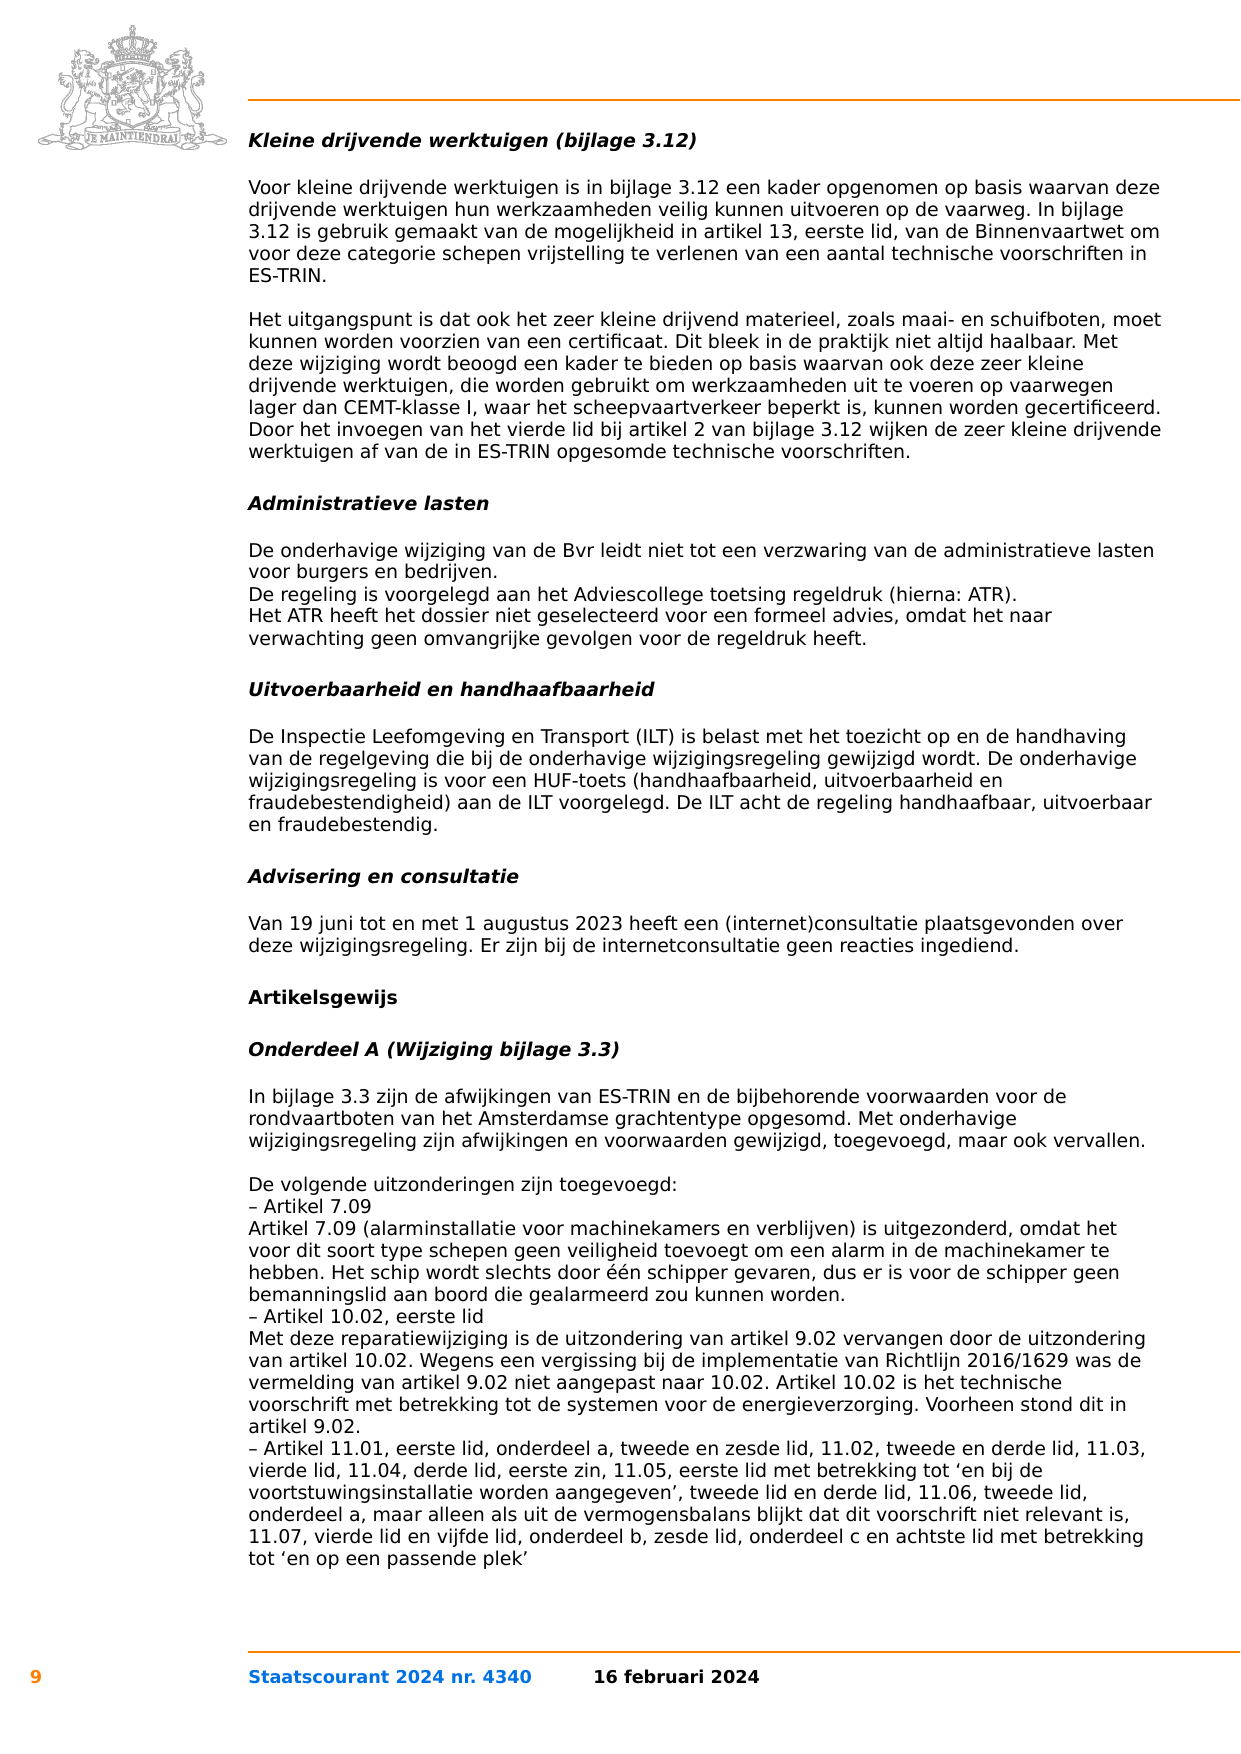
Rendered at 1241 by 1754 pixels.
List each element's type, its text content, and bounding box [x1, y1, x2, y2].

text Van 19 juni tot en met 1 augustus 2023 heeft een (internet)consultatie plaatsgevonden over deze wijzigingsregeling. Er zijn bij de internetconsultatie geen reacties ingediend. [248, 913, 1163, 957]
text De volgende uitzonderingen zijn toegevoegd: [248, 1174, 1163, 1196]
subtitle Artikelsgewijs [248, 987, 1163, 1009]
text De onderhavige wijziging van de Bvr leidt niet tot een verzwaring van de administratieve lasten voor burgers en bedrijven. [248, 539, 1163, 583]
text – Artikel 11.01, eerste lid, onderdeel a, tweede en zesde lid, 11.02, tweede en derde lid, 11.03, vierde lid, 11.04, derde lid, eerste zin, 11.05, eerste lid met betrekking tot ‘en bij de voortstuwingsinstallatie worden aangegeven’, tweede lid en derde lid, 11.06, tweede lid, onderdeel a, maar alleen als uit de vermogensbalans blijkt dat dit voorschrift niet relevant is, 11.07, vierde lid en vijfde lid, onderdeel b, zesde lid, onderdeel c en achtste lid met betrekking tot ‘en op een passende plek’ [248, 1438, 1163, 1569]
subtitle Administratieve lasten [248, 492, 1163, 514]
subtitle Onderdeel A (Wijziging bijlage 3.3) [248, 1039, 1163, 1061]
text De regeling is voorgelegd aan het Adviescollege toetsing regeldruk (hierna: ATR). [248, 583, 1163, 605]
text De Inspectie Leefomgeving en Transport (ILT) is belast met het toezicht op en de handhaving van de regelgeving die bij de onderhavige wijzigingsregeling gewijzigd wordt. De onderhavige wijzigingsregeling is voor een HUF-toets (handhaafbaarheid, uitvoerbaarheid en fraudebestendigheid) aan de ILT voorgelegd. De ILT acht de regeling handhaafbaar, uitvoerbaar en fraudebestendig. [248, 726, 1163, 836]
text – Artikel 10.02, eerste lid [248, 1306, 1163, 1328]
text Voor kleine drijvende werktuigen is in bijlage 3.12 een kader opgenomen op basis waarvan deze drijvende werktuigen hun werkzaamheden veilig kunnen uitvoeren op de vaarweg. In bijlage 3.12 is gebruik gemaakt van de mogelijkheid in artikel 13, eerste lid, van de Binnenvaartwet om voor deze categorie schepen vrijstelling te verlenen van een aantal technische voorschriften in ES-TRIN. [248, 177, 1163, 287]
text In bijlage 3.3 zijn de afwijkingen van ES-TRIN en de bijbehorende voorwaarden voor de rondvaartboten van het Amsterdamse grachtentype opgesomd. Met onderhavige wijzigingsregeling zijn afwijkingen en voorwaarden gewijzigd, toegevoegd, maar ook vervallen. [248, 1086, 1163, 1152]
text Het uitgangspunt is dat ook het zeer kleine drijvend materieel, zoals maai- en schuifboten, moet kunnen worden voorzien van een certificaat. Dit bleek in de praktijk niet altijd haalbaar. Met deze wijziging wordt beoogd een kader te bieden op basis waarvan ook deze zeer kleine drijvende werktuigen, die worden gebruikt om werkzaamheden uit te voeren op vaarwegen lager dan CEMT-klasse I, waar het scheepvaartverkeer beperkt is, kunnen worden gecertificeerd. Door het invoegen van het vierde lid bij artikel 2 van bijlage 3.12 wijken de zeer kleine drijvende werktuigen af van de in ES-TRIN opgesomde technische voorschriften. [248, 309, 1163, 462]
subtitle Kleine drijvende werktuigen (bijlage 3.12) [248, 130, 1163, 152]
subtitle Uitvoerbaarheid en handhaafbaarheid [248, 679, 1163, 701]
text Artikel 7.09 (alarminstallatie voor machinekamers en verblijven) is uitgezonderd, omdat het voor dit soort type schepen geen veiligheid toevoegt om een alarm in de machinekamer te hebben. Het schip wordt slechts door één schipper gevaren, dus er is voor de schipper geen bemanningslid aan boord die gealarmeerd zou kunnen worden. [248, 1218, 1163, 1306]
text Met deze reparatiewijziging is de uitzondering van artikel 9.02 vervangen door de uitzondering van artikel 10.02. Wegens een vergissing bij de implementatie van Richtlijn 2016/1629 was de vermelding van artikel 9.02 niet aangepast naar 10.02. Artikel 10.02 is het technische voorschrift met betrekking tot de systemen voor de energieverzorging. Voorheen stond dit in artikel 9.02. [248, 1328, 1163, 1438]
text Het ATR heeft het dossier niet geselecteerd voor een formeel advies, omdat het naar verwachting geen omvangrijke gevolgen voor de regeldruk heeft. [248, 605, 1163, 649]
picture [38, 25, 227, 150]
text – Artikel 7.09 [248, 1196, 1163, 1218]
subtitle Advisering en consultatie [248, 866, 1163, 888]
